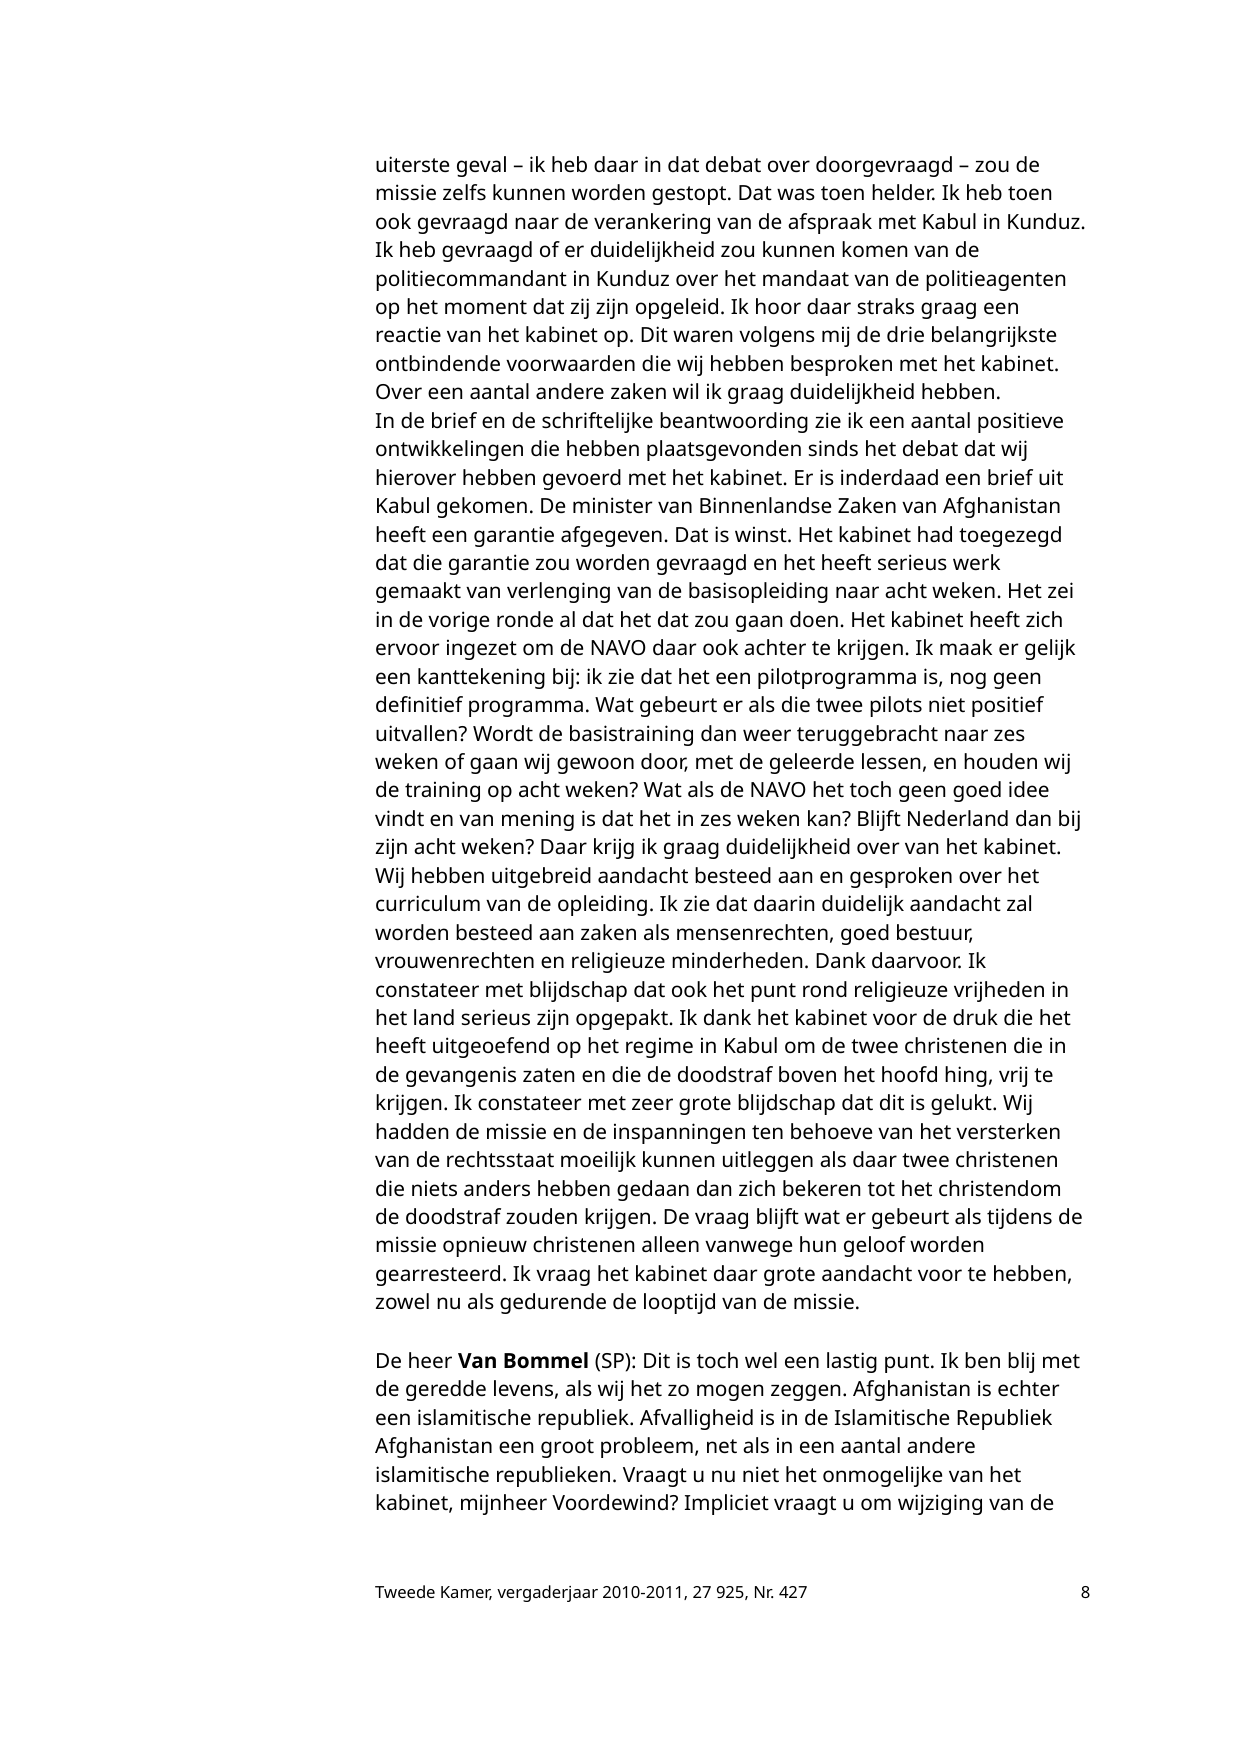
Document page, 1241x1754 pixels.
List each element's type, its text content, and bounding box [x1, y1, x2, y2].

text uiterste geval – ik heb daar in dat debat over doorgevraagd – zou de missie zelfs kunnen worden gestopt. Dat was toen helder. Ik heb toen ook gevraagd naar de verankering van de afspraak met Kabul in Kunduz. Ik heb gevraagd of er duidelijkheid zou kunnen komen van de politiecommandant in Kunduz over het mandaat van de politieagenten op het moment dat zij zijn opgeleid. Ik hoor daar straks graag een reactie van het kabinet op. Dit waren volgens mij de drie belangrijkste ontbindende voorwaarden die wij hebben besproken met het kabinet. Over een aantal andere zaken wil ik graag duidelijkheid hebben. [375, 150, 1090, 406]
text De heer Van Bommel (SP): Dit is toch wel een lastig punt. Ik ben blij met de geredde levens, als wij het zo mogen zeggen. Afghanistan is echter een islamitische republiek. Afvalligheid is in de Islamitische Republiek Afghanistan een groot probleem, net als in een aantal andere islamitische republieken. Vraagt u nu niet het onmogelijke van het kabinet, mijnheer Voordewind? Impliciet vraagt u om wijziging van de [375, 1346, 1090, 1517]
text Wij hebben uitgebreid aandacht besteed aan en gesproken over het curriculum van de opleiding. Ik zie dat daarin duidelijk aandacht zal worden besteed aan zaken als mensenrechten, goed bestuur, vrouwenrechten en religieuze minderheden. Dank daarvoor. Ik constateer met blijdschap dat ook het punt rond religieuze vrijheden in het land serieus zijn opgepakt. Ik dank het kabinet voor de druk die het heeft uitgeoefend op het regime in Kabul om de twee christenen die in de gevangenis zaten en die de doodstraf boven het hoofd hing, vrij te krijgen. Ik constateer met zeer grote blijdschap dat dit is gelukt. Wij hadden de missie en de inspanningen ten behoeve van het versterken van de rechtsstaat moeilijk kunnen uitleggen als daar twee christenen die niets anders hebben gedaan dan zich bekeren tot het christendom de doodstraf zouden krijgen. De vraag blijft wat er gebeurt als tijdens de missie opnieuw christenen alleen vanwege hun geloof worden gearresteerd. Ik vraag het kabinet daar grote aandacht voor te hebben, zowel nu als gedurende de looptijd van de missie. [375, 861, 1090, 1316]
text In de brief en de schriftelijke beantwoording zie ik een aantal positieve ontwikkelingen die hebben plaatsgevonden sinds het debat dat wij hierover hebben gevoerd met het kabinet. Er is inderdaad een brief uit Kabul gekomen. De minister van Binnenlandse Zaken van Afghanistan heeft een garantie afgegeven. Dat is winst. Het kabinet had toegezegd dat die garantie zou worden gevraagd en het heeft serieus werk gemaakt van verlenging van de basisopleiding naar acht weken. Het zei in de vorige ronde al dat het dat zou gaan doen. Het kabinet heeft zich ervoor ingezet om de NAVO daar ook achter te krijgen. Ik maak er gelijk een kanttekening bij: ik zie dat het een pilotprogramma is, nog geen definitief programma. Wat gebeurt er als die twee pilots niet positief uitvallen? Wordt de basistraining dan weer teruggebracht naar zes weken of gaan wij gewoon door, met de geleerde lessen, en houden wij de training op acht weken? Wat als de NAVO het toch geen goed idee vindt en van mening is dat het in zes weken kan? Blijft Nederland dan bij zijn acht weken? Daar krijg ik graag duidelijkheid over van het kabinet. [375, 406, 1090, 861]
